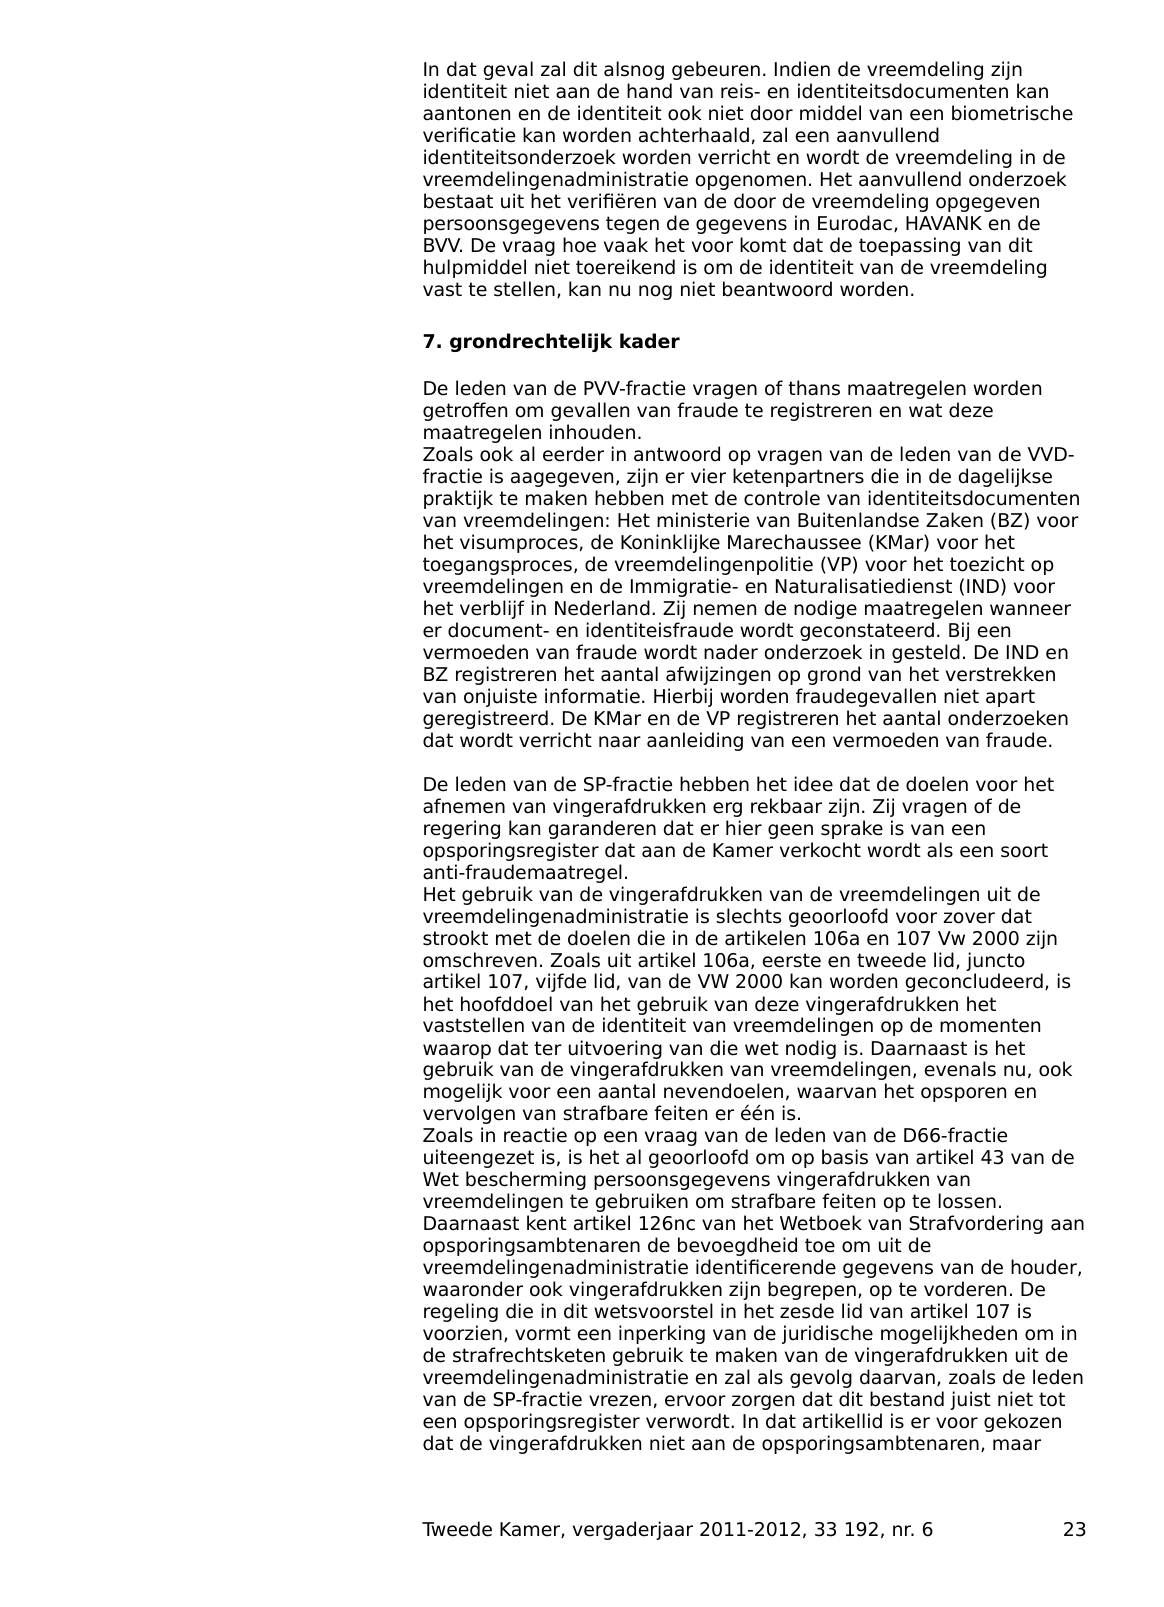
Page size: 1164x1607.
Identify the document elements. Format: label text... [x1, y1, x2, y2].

subtitle 7. grondrechtelijk kader [422, 331, 1087, 353]
text Zoals ook al eerder in antwoord op vragen van de leden van de VVD-fractie is aagegeven, zijn er vier ketenpartners die in de dagelijkse praktijk te maken hebben met de controle van identiteitsdocumenten van vreemdelingen: Het ministerie van Buitenlandse Zaken (BZ) voor het visumproces, de Koninklijke Marechaussee (KMar) voor het toegangsproces, de vreemdelingenpolitie (VP) voor het toezicht op vreemdelingen en de Immigratie- en Naturalisatiedienst (IND) voor het verblijf in Nederland. Zij nemen de nodige maatregelen wanneer er document- en identiteisfraude wordt geconstateerd. Bij een vermoeden van fraude wordt nader onderzoek in gesteld. De IND en BZ registreren het aantal afwijzingen op grond van het verstrekken van onjuiste informatie. Hierbij worden fraudegevallen niet apart geregistreerd. De KMar en de VP registreren het aantal onderzoeken dat wordt verricht naar aanleiding van een vermoeden van fraude. [422, 444, 1087, 751]
text De leden van de SP-fractie hebben het idee dat de doelen voor het afnemen van vingerafdrukken erg rekbaar zijn. Zij vragen of de regering kan garanderen dat er hier geen sprake is van een opsporingsregister dat aan de Kamer verkocht wordt als een soort anti-fraudemaatregel. [422, 774, 1087, 883]
text De leden van de PVV-fractie vragen of thans maatregelen worden getroffen om gevallen van fraude te registreren en wat deze maatregelen inhouden. [422, 378, 1087, 444]
text Het gebruik van de vingerafdrukken van de vreemdelingen uit de vreemdelingenadministratie is slechts geoorloofd voor zover dat strookt met de doelen die in de artikelen 106a en 107 Vw 2000 zijn omschreven. Zoals uit artikel 106a, eerste en tweede lid, juncto artikel 107, vijfde lid, van de VW 2000 kan worden geconcludeerd, is het hoofddoel van het gebruik van deze vingerafdrukken het vaststellen van de identiteit van vreemdelingen op de momenten waarop dat ter uitvoering van die wet nodig is. Daarnaast is het gebruik van de vingerafdrukken van vreemdelingen, evenals nu, ook mogelijk voor een aantal nevendoelen, waarvan het opsporen en vervolgen van strafbare feiten er één is. [422, 883, 1087, 1125]
text In dat geval zal dit alsnog gebeuren. Indien de vreemdeling zijn identiteit niet aan de hand van reis- en identiteitsdocumenten kan aantonen en de identiteit ook niet door middel van een biometrische verificatie kan worden achterhaald, zal een aanvullend identiteitsonderzoek worden verricht en wordt de vreemdeling in de vreemdelingenadministratie opgenomen. Het aanvullend onderzoek bestaat uit het verifiëren van de door de vreemdeling opgegeven persoonsgegevens tegen de gegevens in Eurodac, HAVANK en de BVV. De vraag hoe vaak het voor komt dat de toepassing van dit hulpmiddel niet toereikend is om de identiteit van de vreemdeling vast te stellen, kan nu nog niet beantwoord worden. [422, 59, 1087, 301]
text Zoals in reactie op een vraag van de leden van de D66-fractie uiteengezet is, is het al geoorloofd om op basis van artikel 43 van de Wet bescherming persoonsgegevens vingerafdrukken van vreemdelingen te gebruiken om strafbare feiten op te lossen. Daarnaast kent artikel 126nc van het Wetboek van Strafvordering aan opsporingsambtenaren de bevoegdheid toe om uit de vreemdelingenadministratie identificerende gegevens van de houder, waaronder ook vingerafdrukken zijn begrepen, op te vorderen. De regeling die in dit wetsvoorstel in het zesde lid van artikel 107 is voorzien, vormt een inperking van de juridische mogelijkheden om in de strafrechtsketen gebruik te maken van de vingerafdrukken uit de vreemdelingenadministratie en zal als gevolg daarvan, zoals de leden van de SP-fractie vrezen, ervoor zorgen dat dit bestand juist niet tot een opsporingsregister verwordt. In dat artikellid is er voor gekozen dat de vingerafdrukken niet aan de opsporingsambtenaren, maar [422, 1125, 1087, 1455]
